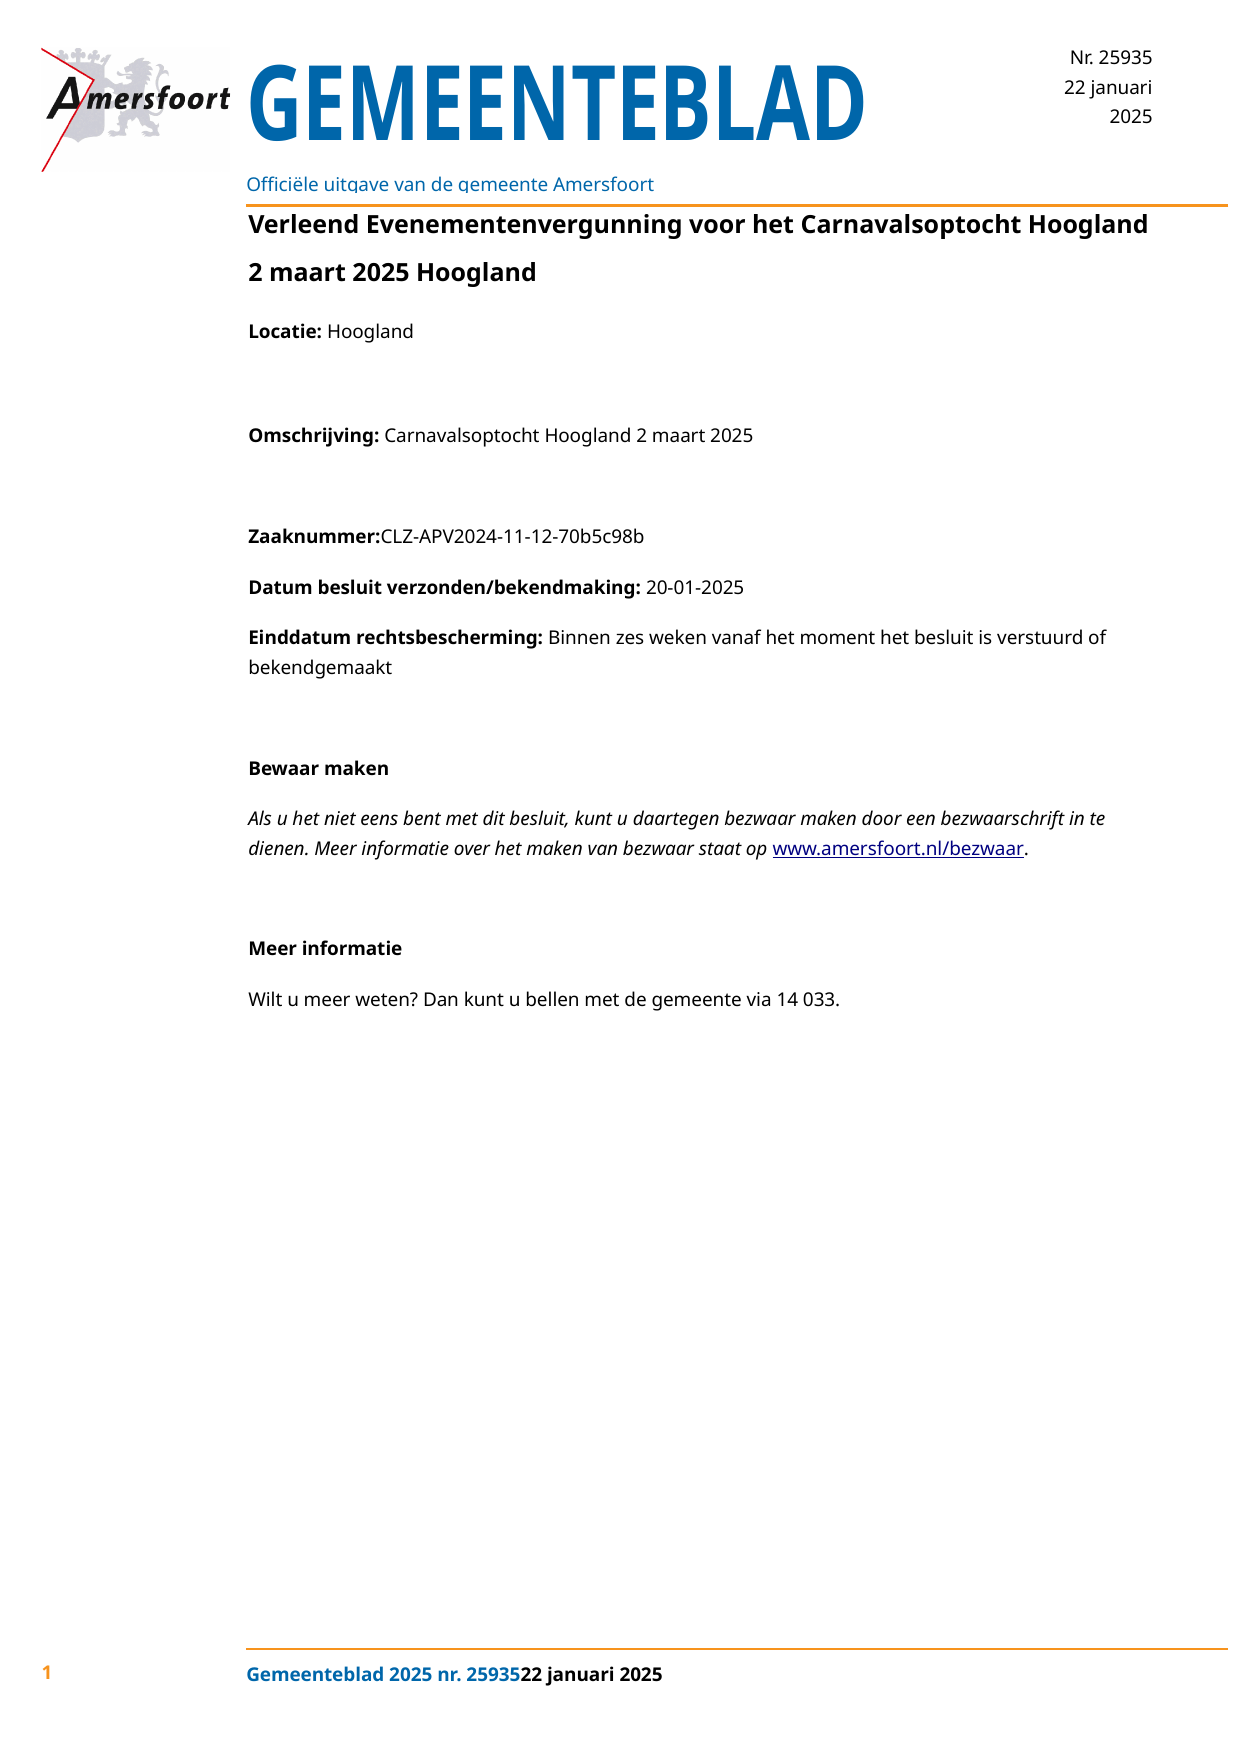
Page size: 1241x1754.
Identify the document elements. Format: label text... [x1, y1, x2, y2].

text Als u het niet eens bent met dit besluit, kunt u daartegen bezwaar maken door een bezwaarschrift in te dienen. Meer informatie over het maken van bezwaar staat op www.amersfoort.nl/bezwaar. [248, 805, 1152, 861]
picture [41, 47, 231, 172]
text Locatie: Hoogland [248, 318, 1152, 344]
text ﻿Omschrijving: Carnavalsoptocht Hoogland 2 maart 2025 [248, 419, 1152, 448]
text Bewaar maken [248, 755, 1152, 781]
text Meer informatie [248, 936, 1152, 961]
text Verleend Evenementenvergunning voor het Carnavalsoptocht Hoogland 2 maart 2025 Hoogland [248, 207, 1152, 288]
text Wilt u meer weten? Dan kunt u bellen met de gemeente via 14 033. [248, 986, 1152, 1012]
text Zaaknummer:CLZ-APV2024-11-12-70b5c98b [248, 523, 1152, 549]
text Datum besluit verzonden/bekendmaking: 20-01-2025 [248, 574, 1152, 600]
text Einddatum rechtsbescherming: Binnen zes weken vanaf het moment het besluit is verstuurd of bekendgemaakt [248, 624, 1152, 680]
